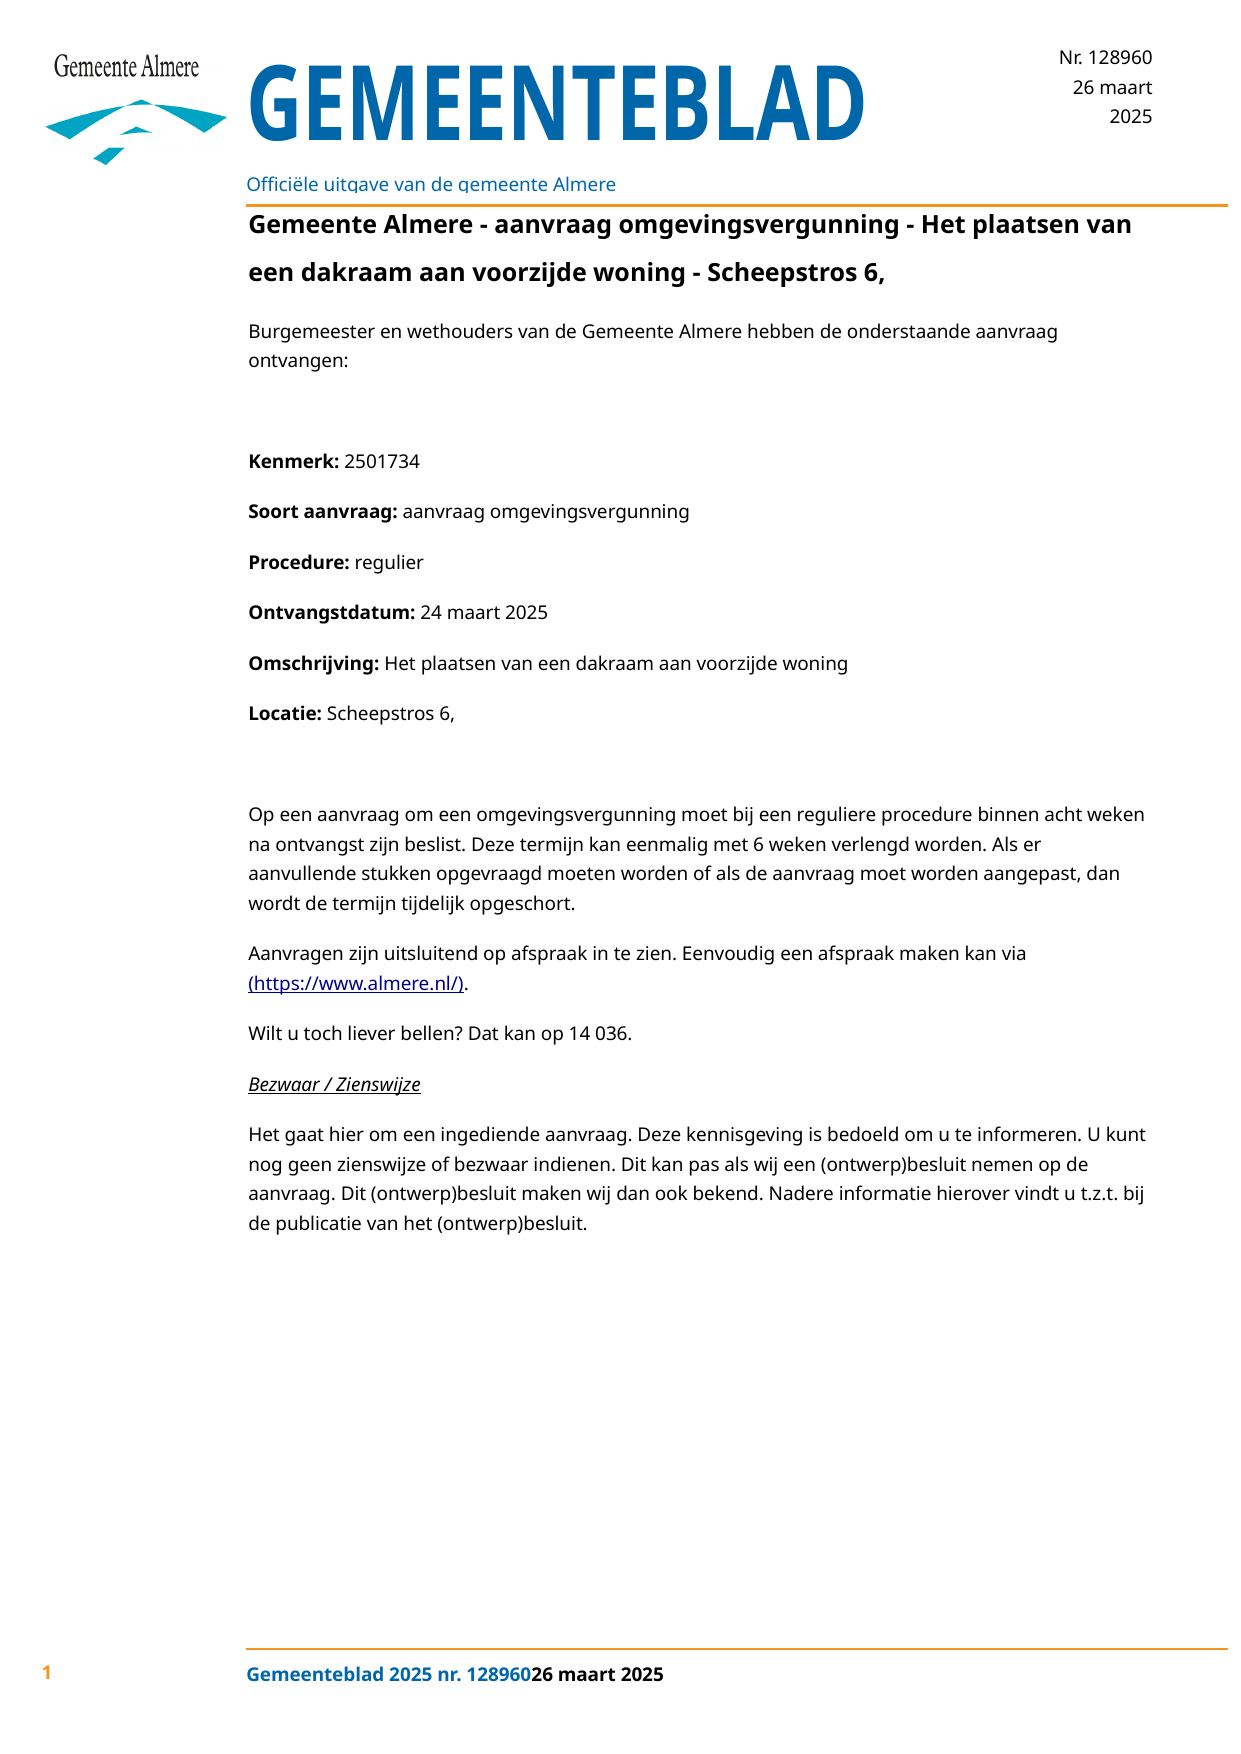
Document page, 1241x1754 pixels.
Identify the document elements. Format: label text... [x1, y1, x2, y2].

text Omschrijving: Het plaatsen van een dakraam aan voorzijde woning [248, 650, 1152, 676]
text Aanvragen zijn uitsluitend op afspraak in te zien. Eenvoudig een afspraak maken kan via (https://www.almere.nl/). [248, 940, 1152, 996]
text Procedure: regulier [248, 549, 1152, 575]
text Gemeente Almere - aanvraag omgevingsvergunning - Het plaatsen van een dakraam aan voorzijde woning - Scheepstros 6, [248, 207, 1152, 288]
text Kenmerk: 2501734 [248, 448, 1152, 474]
text Burgemeester en wethouders van de Gemeente Almere hebben de onderstaande aanvraag ontvangen: [248, 318, 1152, 373]
text Op een aanvraag om een omgevingsvergunning moet bij een reguliere procedure binnen acht weken na ontvangst zijn beslist. Deze termijn kan eenmalig met 6 weken verlengd worden. Als er aanvullende stukken opgevraagd moeten worden of als de aanvraag moet worden aangepast, dan wordt de termijn tijdelijk opgeschort. [248, 801, 1152, 916]
text Locatie: Scheepstros 6, [248, 700, 1152, 726]
text Wilt u toch liever bellen? Dat kan op 14 036. [248, 1020, 1152, 1046]
text Bezwaar / Zienswijze [248, 1071, 1152, 1097]
text Ontvangstdatum: 24 maart 2025 [248, 599, 1152, 625]
text Het gaat hier om een ingediende aanvraag. Deze kennisgeving is bedoeld om u te informeren. U kunt nog geen zienswijze of bezwaar indienen. Dit kan pas als wij een (ontwerp)besluit nemen op de aanvraag. Dit (ontwerp)besluit maken wij dan ook bekend. Nadere informatie hierover vindt u t.z.t. bij de publicatie van het (ontwerp)besluit. [248, 1121, 1152, 1236]
text Soort aanvraag: aanvraag omgevingsvergunning [248, 499, 1152, 524]
picture [41, 47, 231, 172]
